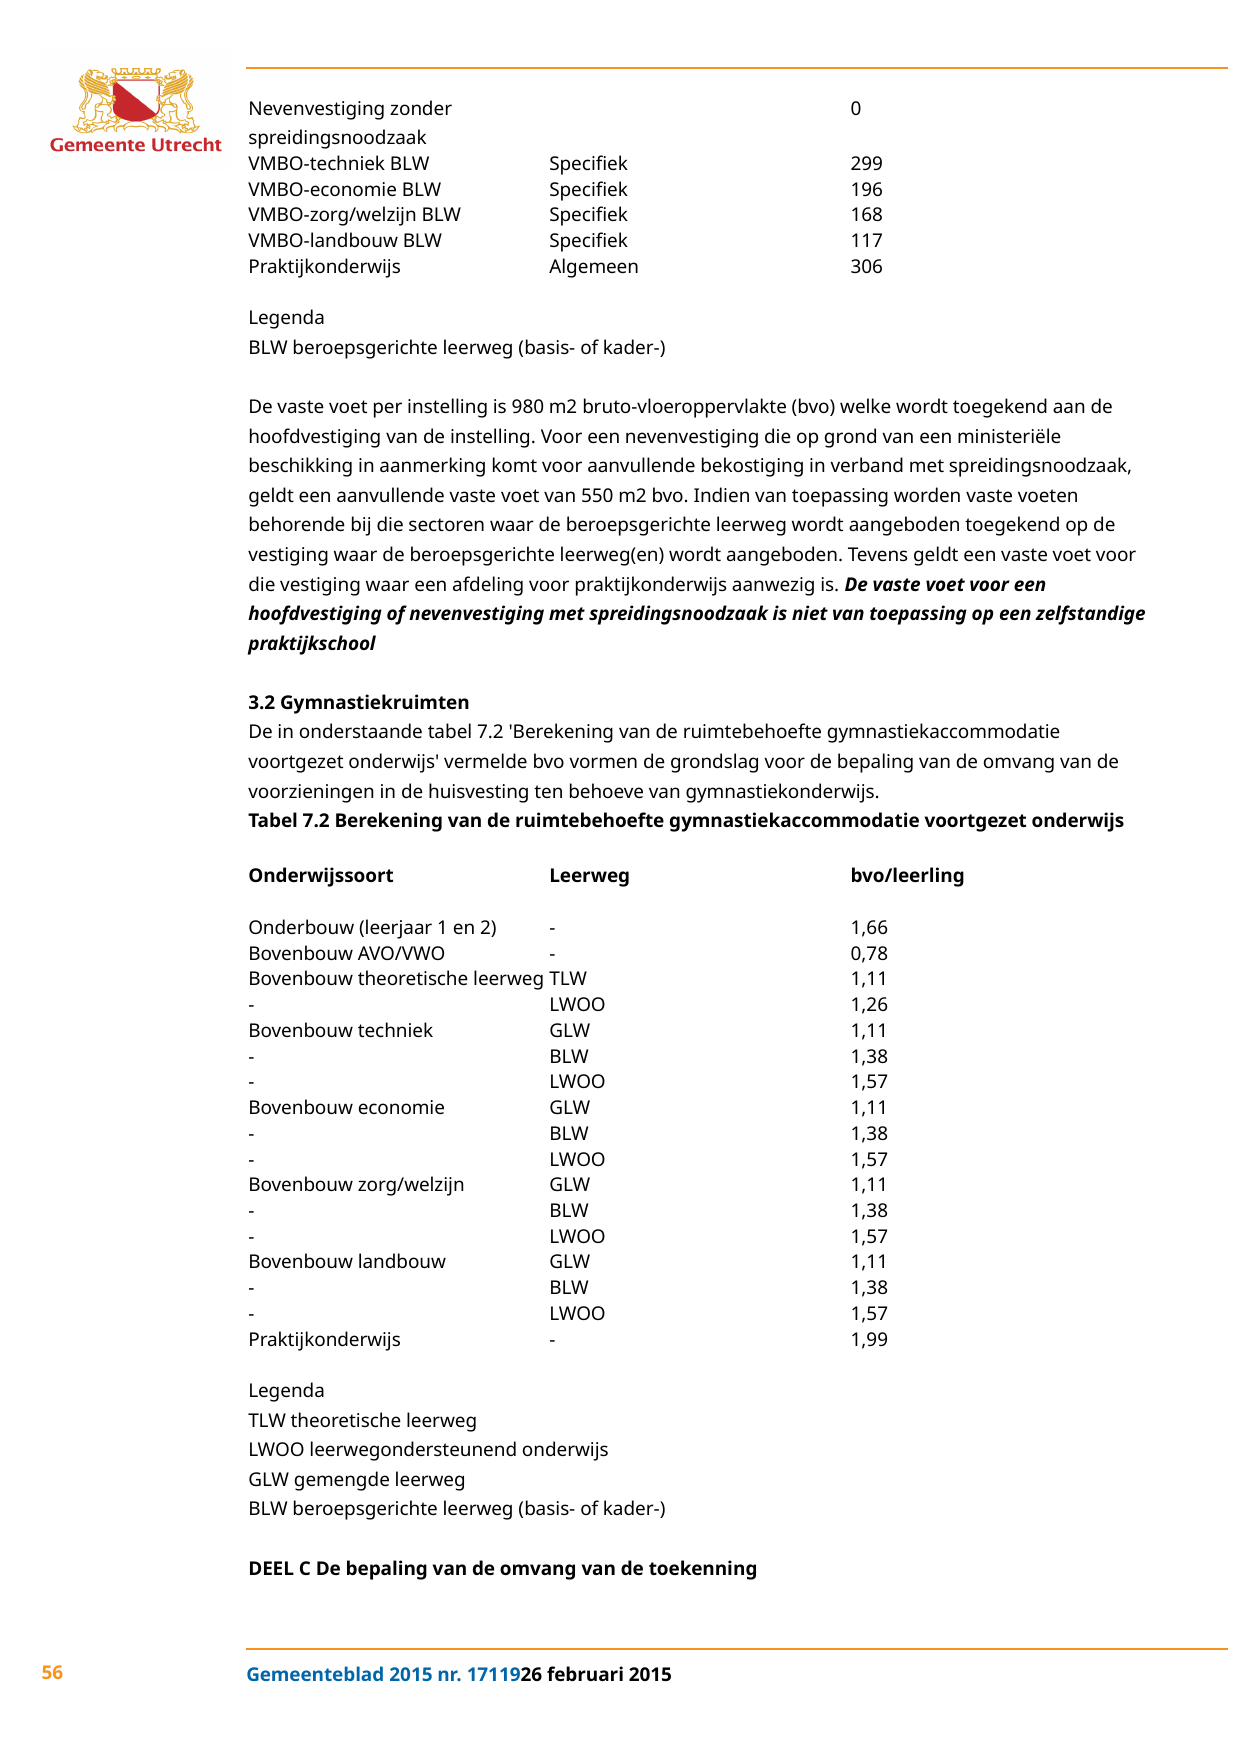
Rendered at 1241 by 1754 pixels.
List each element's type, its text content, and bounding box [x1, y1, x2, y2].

table_cell - [248, 1069, 549, 1094]
table_cell 196 [850, 176, 1152, 202]
table_cell 0 [850, 95, 1152, 150]
table_cell LWOO [549, 1069, 850, 1094]
table_cell 1,99 [850, 1326, 1152, 1352]
table_cell GLW [549, 1171, 850, 1197]
table_cell 117 [850, 227, 1152, 253]
table_cell 1,38 [850, 1120, 1152, 1146]
table_cell Specifiek [549, 176, 850, 202]
table_cell TLW [549, 966, 850, 991]
table_cell 1,57 [850, 1300, 1152, 1326]
table_cell 168 [850, 202, 1152, 227]
table_cell GLW [549, 1249, 850, 1274]
table_cell 1,11 [850, 1094, 1152, 1120]
table_cell - [248, 1120, 549, 1146]
table_cell 1,26 [850, 991, 1152, 1017]
table_cell [549, 95, 850, 150]
table_cell Bovenbouw landbouw [248, 1249, 549, 1274]
table_cell [248, 889, 549, 914]
table_cell - [248, 1223, 549, 1249]
table_cell Bovenbouw AVO/VWO [248, 940, 549, 966]
table_cell - [549, 1326, 850, 1352]
table_cell - [248, 1146, 549, 1171]
table_cell VMBO-landbouw BLW [248, 227, 549, 253]
table_cell Praktijkonderwijs [248, 253, 549, 279]
table_cell - [248, 1043, 549, 1068]
table_cell - [248, 991, 549, 1017]
picture [41, 47, 231, 172]
table_cell Bovenbouw theoretische leerweg [248, 966, 549, 991]
table_header Onderbouw (leerjaar 1 en 2) [248, 914, 549, 940]
table_cell Algemeen [549, 253, 850, 279]
table_cell Specifiek [549, 202, 850, 227]
text Tabel 7.2 Berekening van de ruimtebehoefte gymnastiekaccommodatie voortgezet onderwijs [248, 807, 1152, 833]
table_cell Specifiek [549, 227, 850, 253]
table_cell 1,57 [850, 1146, 1152, 1171]
table_cell BLW [549, 1197, 850, 1223]
table_cell BLW [549, 1043, 850, 1068]
table_cell LWOO [549, 1146, 850, 1171]
table_cell LWOO [549, 1300, 850, 1326]
table_cell 1,57 [850, 1223, 1152, 1249]
table_cell - [549, 940, 850, 966]
table_cell VMBO-techniek BLW [248, 150, 549, 176]
table_cell 299 [850, 150, 1152, 176]
table_header Leerweg [549, 863, 850, 888]
table_cell VMBO-economie BLW [248, 176, 549, 202]
table_cell Bovenbouw zorg/welzijn [248, 1171, 549, 1197]
table_cell 1,38 [850, 1274, 1152, 1300]
table_header 1,66 [850, 914, 1152, 940]
table_header bvo/leerling [850, 863, 1152, 888]
text DEEL C De bepaling van de omvang van de toekenning [248, 1555, 1152, 1581]
text Legenda [248, 304, 1152, 330]
table_cell LWOO [549, 991, 850, 1017]
table_cell 0,78 [850, 940, 1152, 966]
table_cell 1,38 [850, 1197, 1152, 1223]
table_cell VMBO-zorg/welzijn BLW [248, 202, 549, 227]
text De in onderstaande tabel 7.2 'Berekening van de ruimtebehoefte gymnastiekaccommodatie voortgezet onderwijs' vermelde bvo vormen de grondslag voor de bepaling van de omvang van de voorzieningen in de huisvesting ten behoeve van gymnastiekonderwijs. [248, 719, 1152, 803]
text 3.2 Gymnastiekruimten [248, 689, 1152, 715]
text De vaste voet per instelling is 980 m2 bruto-vloeroppervlakte (bvo) welke wordt toegekend aan de hoofdvestiging van de instelling. Voor een nevenvestiging die op grond van een ministeriële beschikking in aanmerking komt voor aanvullende bekostiging in verband met spreidingsnoodzaak, geldt een aanvullende vaste voet van 550 m2 bvo. Indien van toepassing worden vaste voeten behorende bij die sectoren waar de beroepsgerichte leerweg wordt aangeboden toegekend op de vestiging waar de beroepsgerichte leerweg(en) wordt aangeboden. Tevens geldt een vaste voet voor die vestiging waar een afdeling voor praktijkonderwijs aanwezig is. De vaste voet voor een hoofdvestiging of nevenvestiging met spreidingsnoodzaak is niet van toepassing op een zelfstandige praktijkschool [248, 393, 1152, 656]
text BLW beroepsgerichte leerweg (basis- of kader-) [248, 1496, 1152, 1521]
table_cell LWOO [549, 1223, 850, 1249]
table_cell BLW [549, 1274, 850, 1300]
table_cell 1,11 [850, 1171, 1152, 1197]
text GLW gemengde leerweg [248, 1466, 1152, 1492]
table_cell 1,38 [850, 1043, 1152, 1068]
table_cell Nevenvestiging zonder spreidingsnoodzaak [248, 95, 549, 150]
table_cell GLW [549, 1094, 850, 1120]
table_cell - [248, 1300, 549, 1326]
table_cell Praktijkonderwijs [248, 1326, 549, 1352]
table_header - [549, 914, 850, 940]
text BLW beroepsgerichte leerweg (basis- of kader-) [248, 334, 1152, 360]
table_cell 306 [850, 253, 1152, 279]
table_cell BLW [549, 1120, 850, 1146]
text Legenda [248, 1377, 1152, 1403]
table_cell Specifiek [549, 150, 850, 176]
table_cell 1,57 [850, 1069, 1152, 1094]
table_header Onderwijssoort [248, 863, 549, 888]
table_cell - [248, 1197, 549, 1223]
table_cell Bovenbouw economie [248, 1094, 549, 1120]
table_cell - [248, 1274, 549, 1300]
table_cell 1,11 [850, 1017, 1152, 1043]
table_cell 1,11 [850, 1249, 1152, 1274]
text TLW theoretische leerweg [248, 1407, 1152, 1433]
table_cell Bovenbouw techniek [248, 1017, 549, 1043]
table_cell GLW [549, 1017, 850, 1043]
text LWOO leerwegondersteunend onderwijs [248, 1436, 1152, 1462]
table_cell 1,11 [850, 966, 1152, 991]
